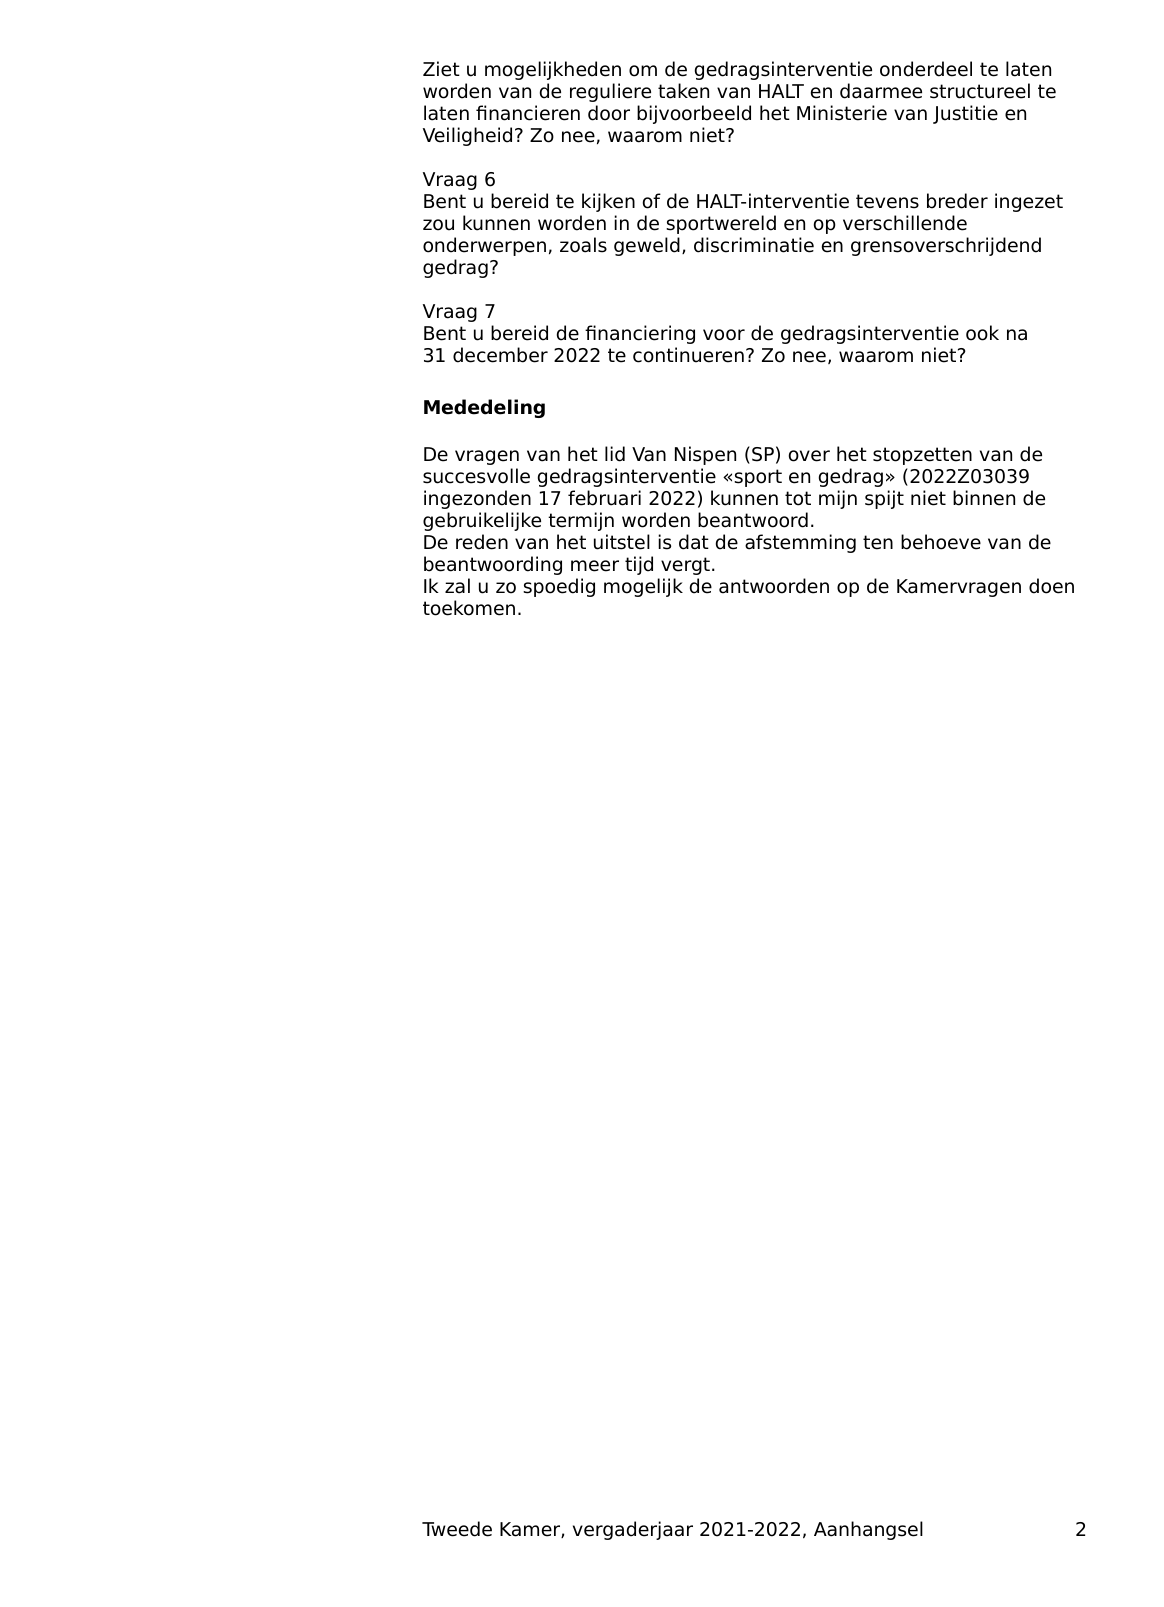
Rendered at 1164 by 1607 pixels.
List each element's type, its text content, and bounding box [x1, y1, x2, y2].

text Vraag 6 [422, 169, 1087, 191]
subtitle Mededeling [422, 397, 1087, 419]
text Bent u bereid de financiering voor de gedragsinterventie ook na 31 december 2022 te continueren? Zo nee, waarom niet? [422, 323, 1087, 367]
text Ik zal u zo spoedig mogelijk de antwoorden op de Kamervragen doen toekomen. [422, 576, 1087, 620]
text De reden van het uitstel is dat de afstemming ten behoeve van de beantwoording meer tijd vergt. [422, 532, 1087, 576]
text Ziet u mogelijkheden om de gedragsinterventie onderdeel te laten worden van de reguliere taken van HALT en daarmee structureel te laten financieren door bijvoorbeeld het Ministerie van Justitie en Veiligheid? Zo nee, waarom niet? [422, 59, 1087, 147]
text Bent u bereid te kijken of de HALT-interventie tevens breder ingezet zou kunnen worden in de sportwereld en op verschillende onderwerpen, zoals geweld, discriminatie en grensoverschrijdend gedrag? [422, 191, 1087, 279]
text Vraag 7 [422, 301, 1087, 323]
text De vragen van het lid Van Nispen (SP) over het stopzetten van de succesvolle gedragsinterventie «sport en gedrag» (2022Z03039 ingezonden 17 februari 2022) kunnen tot mijn spijt niet binnen de gebruikelijke termijn worden beantwoord. [422, 444, 1087, 532]
